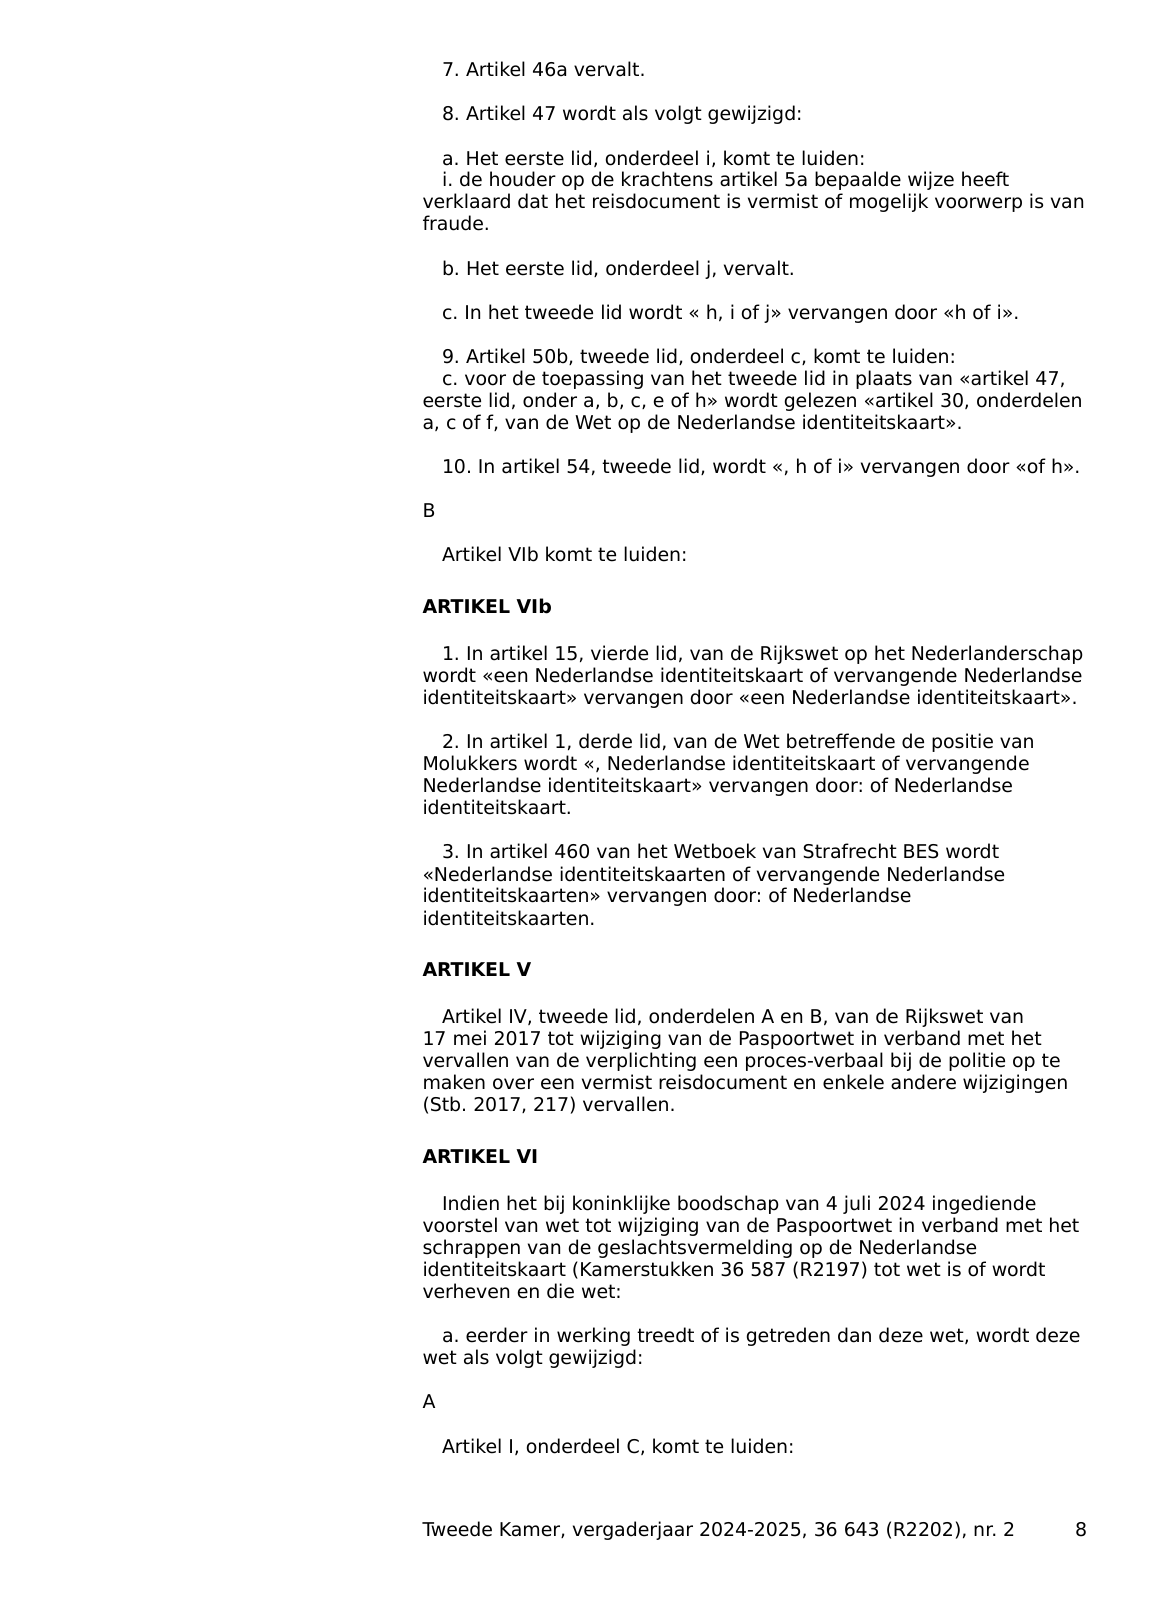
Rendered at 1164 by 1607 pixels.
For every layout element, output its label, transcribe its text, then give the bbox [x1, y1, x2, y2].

text i. de houder op de krachtens artikel 5a bepaalde wijze heeft verklaard dat het reisdocument is vermist of mogelijk voorwerp is van fraude. [422, 169, 1087, 235]
text Artikel IV, tweede lid, onderdelen A en B, van de Rijkswet van 17 mei 2017 tot wijziging van de Paspoortwet in verband met het vervallen van de verplichting een proces-verbaal bij de politie op te maken over een vermist reisdocument en enkele andere wijzigingen (Stb. 2017, 217) vervallen. [422, 1006, 1087, 1116]
subtitle ARTIKEL VIb [422, 596, 1087, 618]
text 10. In artikel 54, tweede lid, wordt «, h of i» vervangen door «of h». [422, 456, 1087, 478]
text 9. Artikel 50b, tweede lid, onderdeel c, komt te luiden: [422, 346, 1087, 368]
text 3. In artikel 460 van het Wetboek van Strafrecht BES wordt «Nederlandse identiteitskaarten of vervangende Nederlandse identiteitskaarten» vervangen door: of Nederlandse identiteitskaarten. [422, 841, 1087, 929]
text c. voor de toepassing van het tweede lid in plaats van «artikel 47, eerste lid, onder a, b, c, e of h» wordt gelezen «artikel 30, onderdelen a, c of f, van de Wet op de Nederlandse identiteitskaart». [422, 368, 1087, 434]
text a. Het eerste lid, onderdeel i, komt te luiden: [422, 147, 1087, 169]
text Indien het bij koninklijke boodschap van 4 juli 2024 ingediende voorstel van wet tot wijziging van de Paspoortwet in verband met het schrappen van de geslachtsvermelding op de Nederlandse identiteitskaart (Kamerstukken 36 587 (R2197) tot wet is of wordt verheven en die wet: [422, 1193, 1087, 1303]
text A [422, 1391, 1087, 1413]
text 2. In artikel 1, derde lid, van de Wet betreffende de positie van Molukkers wordt «, Nederlandse identiteitskaart of vervangende Nederlandse identiteitskaart» vervangen door: of Nederlandse identiteitskaart. [422, 731, 1087, 819]
text 1. In artikel 15, vierde lid, van de Rijkswet op het Nederlanderschap wordt «een Nederlandse identiteitskaart of vervangende Nederlandse identiteitskaart» vervangen door «een Nederlandse identiteitskaart». [422, 643, 1087, 709]
text B [422, 500, 1087, 522]
text a. eerder in werking treedt of is getreden dan deze wet, wordt deze wet als volgt gewijzigd: [422, 1325, 1087, 1369]
text 7. Artikel 46a vervalt. [422, 59, 1087, 81]
text Artikel VIb komt te luiden: [422, 544, 1087, 566]
subtitle ARTIKEL V [422, 959, 1087, 981]
text c. In het tweede lid wordt « h, i of j» vervangen door «h of i». [422, 302, 1087, 324]
text b. Het eerste lid, onderdeel j, vervalt. [422, 257, 1087, 279]
subtitle ARTIKEL VI [422, 1146, 1087, 1168]
text 8. Artikel 47 wordt als volgt gewijzigd: [422, 103, 1087, 125]
text Artikel I, onderdeel C, komt te luiden: [422, 1436, 1087, 1458]
